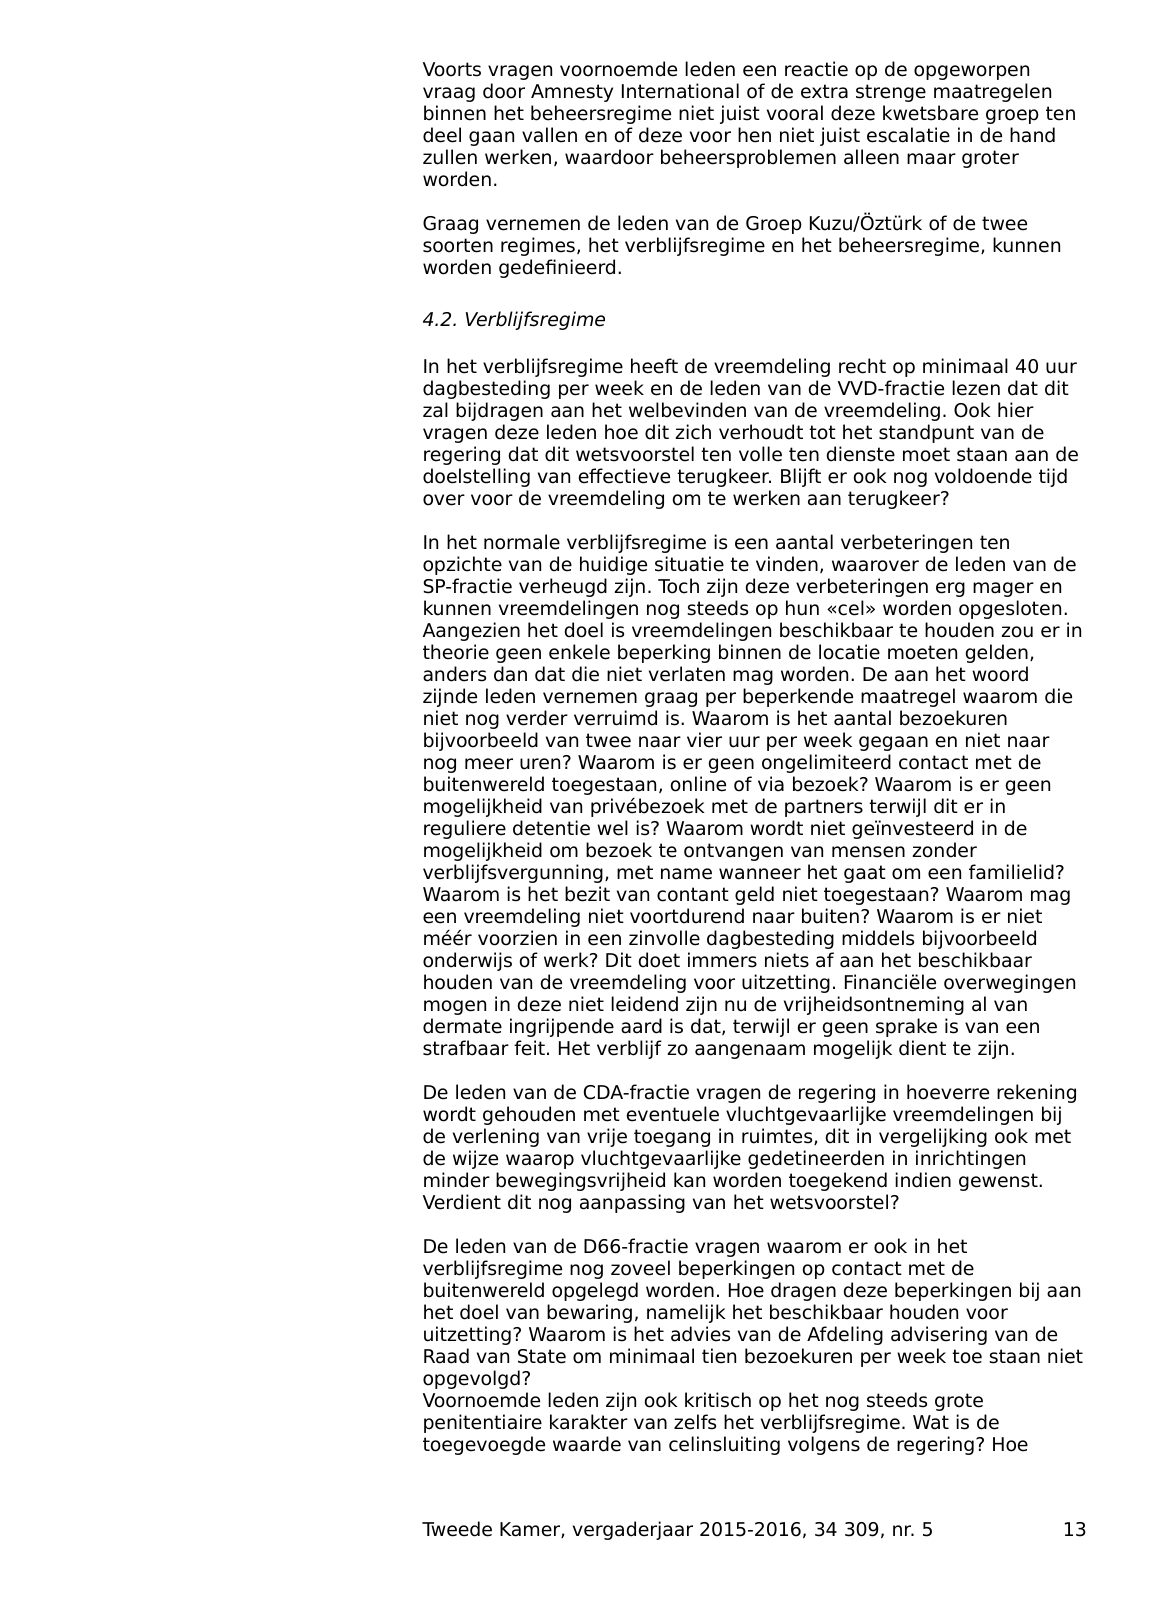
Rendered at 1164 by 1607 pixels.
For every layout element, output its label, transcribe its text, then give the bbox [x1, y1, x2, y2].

text Voorts vragen voornoemde leden een reactie op de opgeworpen vraag door Amnesty International of de extra strenge maatregelen binnen het beheersregime niet juist vooral deze kwetsbare groep ten deel gaan vallen en of deze voor hen niet juist escalatie in de hand zullen werken, waardoor beheersproblemen alleen maar groter worden. [422, 59, 1087, 191]
text De leden van de D66-fractie vragen waarom er ook in het verblijfsregime nog zoveel beperkingen op contact met de buitenwereld opgelegd worden. Hoe dragen deze beperkingen bij aan het doel van bewaring, namelijk het beschikbaar houden voor uitzetting? Waarom is het advies van de Afdeling advisering van de Raad van State om minimaal tien bezoekuren per week toe staan niet opgevolgd? [422, 1236, 1087, 1390]
subtitle 4.2. Verblijfsregime [422, 309, 1087, 331]
text De leden van de CDA-fractie vragen de regering in hoeverre rekening wordt gehouden met eventuele vluchtgevaarlijke vreemdelingen bij de verlening van vrije toegang in ruimtes, dit in vergelijking ook met de wijze waarop vluchtgevaarlijke gedetineerden in inrichtingen minder bewegingsvrijheid kan worden toegekend indien gewenst. Verdient dit nog aanpassing van het wetsvoorstel? [422, 1082, 1087, 1214]
text In het verblijfsregime heeft de vreemdeling recht op minimaal 40 uur dagbesteding per week en de leden van de VVD-fractie lezen dat dit zal bijdragen aan het welbevinden van de vreemdeling. Ook hier vragen deze leden hoe dit zich verhoudt tot het standpunt van de regering dat dit wetsvoorstel ten volle ten dienste moet staan aan de doelstelling van effectieve terugkeer. Blijft er ook nog voldoende tijd over voor de vreemdeling om te werken aan terugkeer? [422, 356, 1087, 510]
text Graag vernemen de leden van de Groep Kuzu/Öztürk of de twee soorten regimes, het verblijfsregime en het beheersregime, kunnen worden gedefinieerd. [422, 213, 1087, 279]
text In het normale verblijfsregime is een aantal verbeteringen ten opzichte van de huidige situatie te vinden, waarover de leden van de SP-fractie verheugd zijn. Toch zijn deze verbeteringen erg mager en kunnen vreemdelingen nog steeds op hun «cel» worden opgesloten. Aangezien het doel is vreemdelingen beschikbaar te houden zou er in theorie geen enkele beperking binnen de locatie moeten gelden, anders dan dat die niet verlaten mag worden. De aan het woord zijnde leden vernemen graag per beperkende maatregel waarom die niet nog verder verruimd is. Waarom is het aantal bezoekuren bijvoorbeeld van twee naar vier uur per week gegaan en niet naar nog meer uren? Waarom is er geen ongelimiteerd contact met de buitenwereld toegestaan, online of via bezoek? Waarom is er geen mogelijkheid van privébezoek met de partners terwijl dit er in reguliere detentie wel is? Waarom wordt niet geïnvesteerd in de mogelijkheid om bezoek te ontvangen van mensen zonder verblijfsvergunning, met name wanneer het gaat om een familielid? Waarom is het bezit van contant geld niet toegestaan? Waarom mag een vreemdeling niet voortdurend naar buiten? Waarom is er niet méér voorzien in een zinvolle dagbesteding middels bijvoorbeeld onderwijs of werk? Dit doet immers niets af aan het beschikbaar houden van de vreemdeling voor uitzetting. Financiële overwegingen mogen in deze niet leidend zijn nu de vrijheidsontneming al van dermate ingrijpende aard is dat, terwijl er geen sprake is van een strafbaar feit. Het verblijf zo aangenaam mogelijk dient te zijn. [422, 532, 1087, 1059]
text Voornoemde leden zijn ook kritisch op het nog steeds grote penitentiaire karakter van zelfs het verblijfsregime. Wat is de toegevoegde waarde van celinsluiting volgens de regering? Hoe [422, 1390, 1087, 1456]
